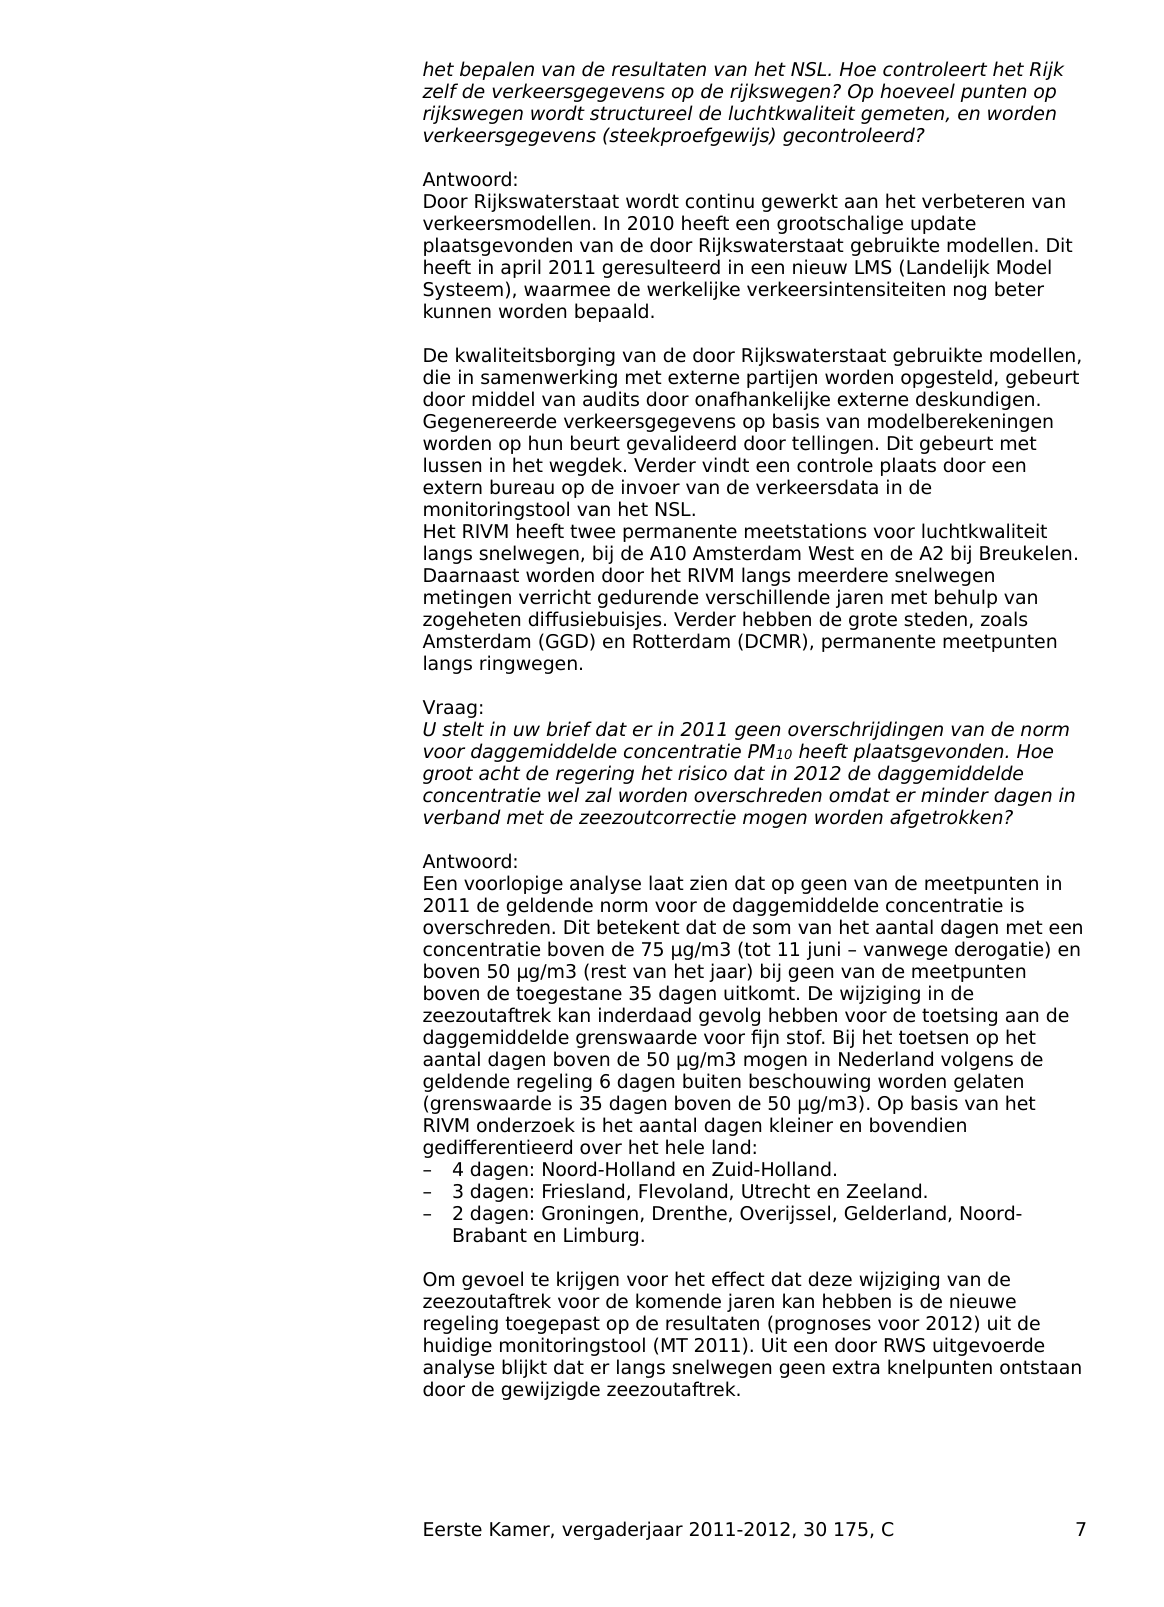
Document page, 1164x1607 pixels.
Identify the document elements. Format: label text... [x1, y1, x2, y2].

text Door Rijkswaterstaat wordt continu gewerkt aan het verbeteren van verkeersmodellen. In 2010 heeft een grootschalige update plaatsgevonden van de door Rijkswaterstaat gebruikte modellen. Dit heeft in april 2011 geresulteerd in een nieuw LMS (Landelijk Model Systeem), waarmee de werkelijke verkeersintensiteiten nog beter kunnen worden bepaald. [422, 191, 1087, 323]
text De kwaliteitsborging van de door Rijkswaterstaat gebruikte modellen, die in samenwerking met externe partijen worden opgesteld, gebeurt door middel van audits door onafhankelijke externe deskundigen. [422, 345, 1087, 411]
text Gegenereerde verkeersgegevens op basis van modelberekeningen worden op hun beurt gevalideerd door tellingen. Dit gebeurt met lussen in het wegdek. Verder vindt een controle plaats door een extern bureau op de invoer van de verkeersdata in de monitoringstool van het NSL. [422, 411, 1087, 521]
text Om gevoel te krijgen voor het effect dat deze wijziging van de zeezoutaftrek voor de komende jaren kan hebben is de nieuwe regeling toegepast op de resultaten (prognoses voor 2012) uit de huidige monitoringstool (MT 2011). Uit een door RWS uitgevoerde analyse blijkt dat er langs snelwegen geen extra knelpunten ontstaan door de gewijzigde zeezoutaftrek. [422, 1269, 1087, 1401]
text Vraag: [422, 697, 1087, 719]
text Een voorlopige analyse laat zien dat op geen van de meetpunten in 2011 de geldende norm voor de daggemiddelde concentratie is overschreden. Dit betekent dat de som van het aantal dagen met een concentratie boven de 75 µg/m3 (tot 11 juni – vanwege derogatie) en boven 50 µg/m3 (rest van het jaar) bij geen van de meetpunten boven de toegestane 35 dagen uitkomt. De wijziging in de zeezoutaftrek kan inderdaad gevolg hebben voor de toetsing aan de daggemiddelde grenswaarde voor fijn stof. Bij het toetsen op het aantal dagen boven de 50 µg/m3 mogen in Nederland volgens de geldende regeling 6 dagen buiten beschouwing worden gelaten (grenswaarde is 35 dagen boven de 50 µg/m3). Op basis van het RIVM onderzoek is het aantal dagen kleiner en bovendien gedifferentieerd over het hele land: [422, 873, 1087, 1159]
text U stelt in uw brief dat er in 2011 geen overschrijdingen van de norm voor daggemiddelde concentratie PM10 heeft plaatsgevonden. Hoe groot acht de regering het risico dat in 2012 de daggemiddelde concentratie wel zal worden overschreden omdat er minder dagen in verband met de zeezoutcorrectie mogen worden afgetrokken? [422, 719, 1087, 829]
text – 2 dagen: Groningen, Drenthe, Overijssel, Gelderland, Noord-Brabant en Limburg. [422, 1203, 1087, 1247]
text Antwoord: [422, 851, 1087, 873]
text Het RIVM heeft twee permanente meetstations voor luchtkwaliteit langs snelwegen, bij de A10 Amsterdam West en de A2 bij Breukelen. Daarnaast worden door het RIVM langs meerdere snelwegen metingen verricht gedurende verschillende jaren met behulp van zogeheten diffusiebuisjes. Verder hebben de grote steden, zoals Amsterdam (GGD) en Rotterdam (DCMR), permanente meetpunten langs ringwegen. [422, 521, 1087, 675]
text – 3 dagen: Friesland, Flevoland, Utrecht en Zeeland. [422, 1181, 1087, 1203]
text het bepalen van de resultaten van het NSL. Hoe controleert het Rijk zelf de verkeersgegevens op de rijkswegen? Op hoeveel punten op rijkswegen wordt structureel de luchtkwaliteit gemeten, en worden verkeersgegevens (steekproefgewijs) gecontroleerd? [422, 59, 1087, 147]
text – 4 dagen: Noord-Holland en Zuid-Holland. [422, 1159, 1087, 1181]
text Antwoord: [422, 169, 1087, 191]
